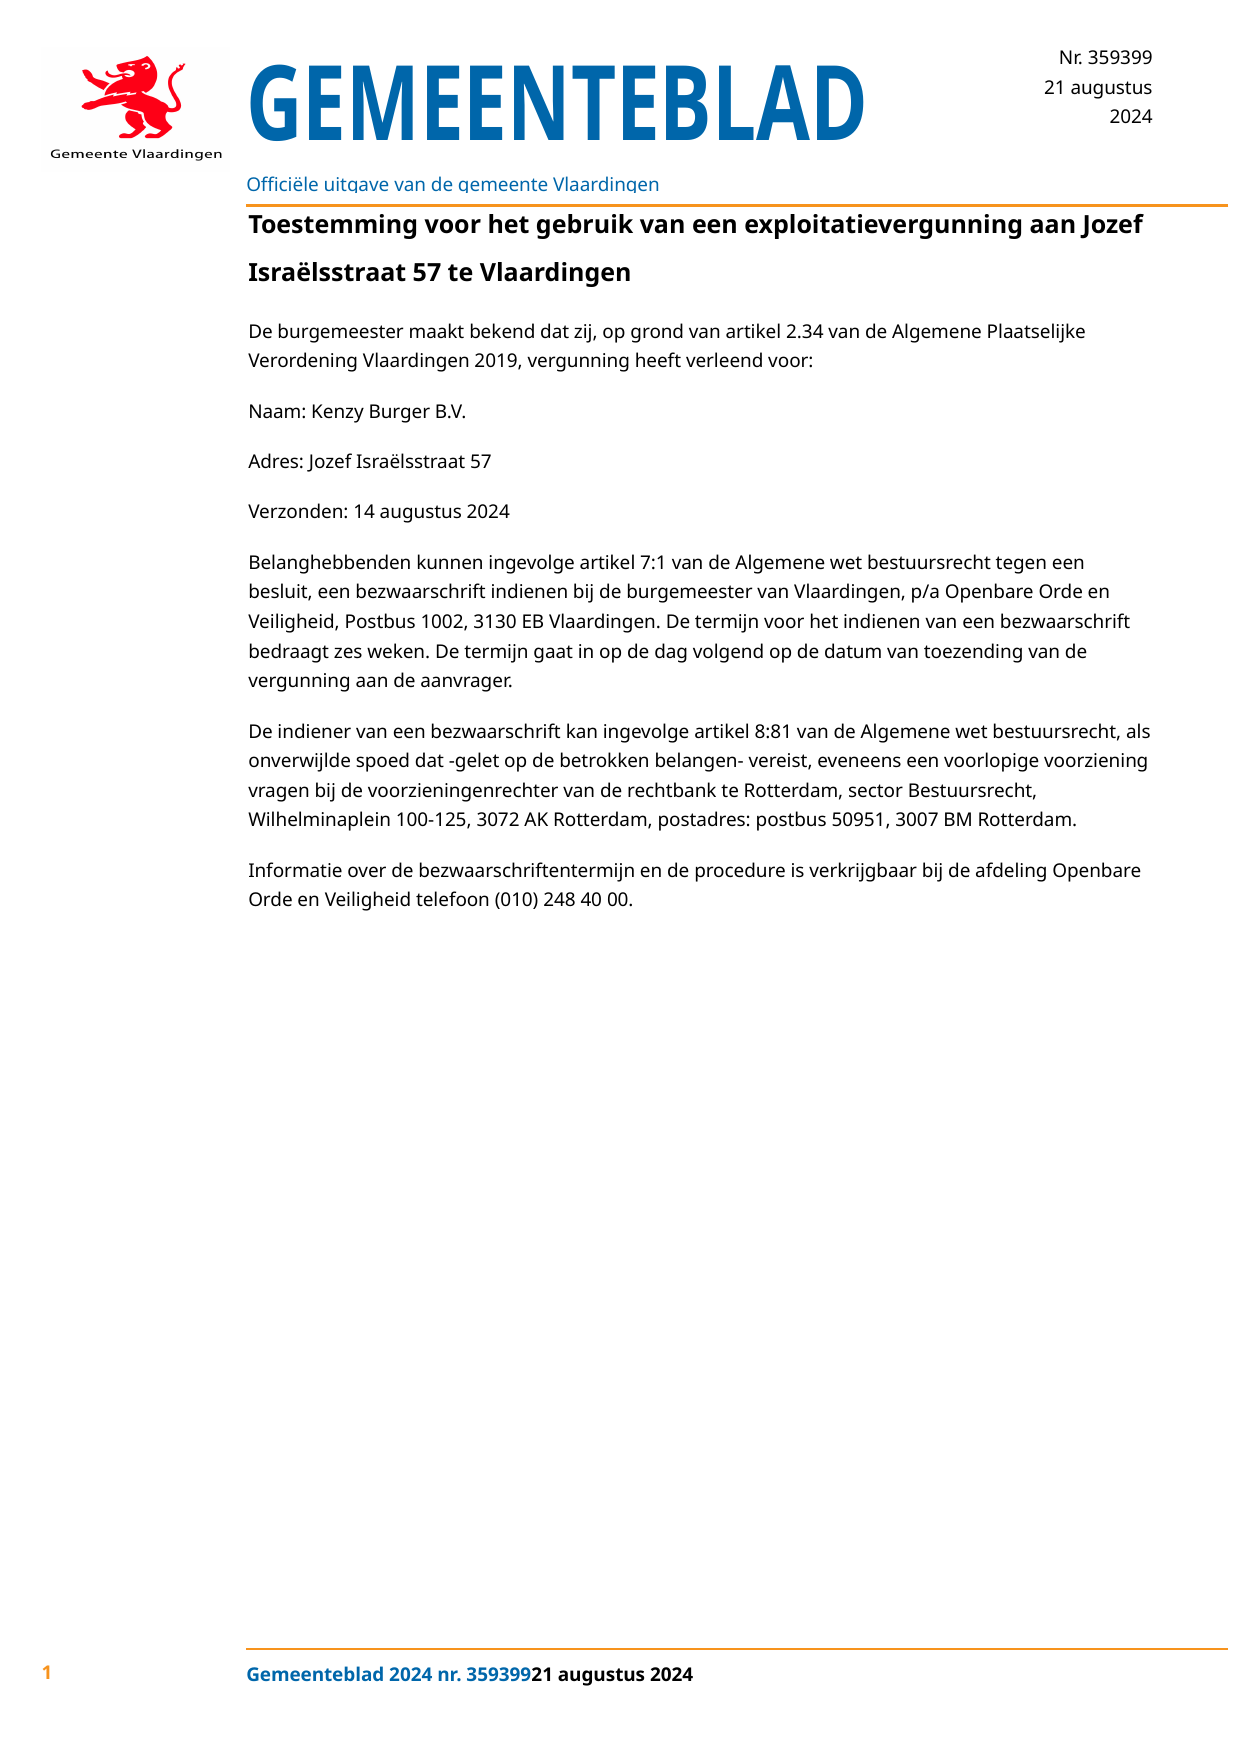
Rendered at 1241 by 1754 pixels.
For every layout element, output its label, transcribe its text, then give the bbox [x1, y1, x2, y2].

text Adres: Jozef Israëlsstraat 57 [248, 448, 1152, 474]
picture [41, 47, 231, 172]
text De burgemeester maakt bekend dat zij, op grond van artikel 2.34 van de Algemene Plaatselijke Verordening Vlaardingen 2019, vergunning heeft verleend voor: [248, 318, 1152, 373]
text Belanghebbenden kunnen ingevolge artikel 7:1 van de Algemene wet bestuursrecht tegen een besluit, een bezwaarschrift indienen bij de burgemeester van Vlaardingen, p/a Openbare Orde en Veiligheid, Postbus 1002, 3130 EB Vlaardingen. De termijn voor het indienen van een bezwaarschrift bedraagt zes weken. De termijn gaat in op de dag volgend op de datum van toezending van de vergunning aan de aanvrager. [248, 549, 1152, 693]
text Verzonden: 14 augustus 2024 [248, 499, 1152, 524]
text Toestemming voor het gebruik van een exploitatievergunning aan Jozef Israëlsstraat 57 te Vlaardingen [248, 207, 1152, 288]
text Informatie over de bezwaarschriftentermijn en de procedure is verkrijgbaar bij de afdeling Openbare Orde en Veiligheid telefoon (010) 248 40 00. [248, 857, 1152, 912]
text De indiener van een bezwaarschrift kan ingevolge artikel 8:81 van de Algemene wet bestuursrecht, als onverwijlde spoed dat -gelet op de betrokken belangen- vereist, eveneens een voorlopige voorziening vragen bij de voorzieningenrechter van de rechtbank te Rotterdam, sector Bestuursrecht, Wilhelminaplein 100-125, 3072 AK Rotterdam, postadres: postbus 50951, 3007 BM Rotterdam. [248, 718, 1152, 832]
text Naam: Kenzy Burger B.V. [248, 398, 1152, 424]
